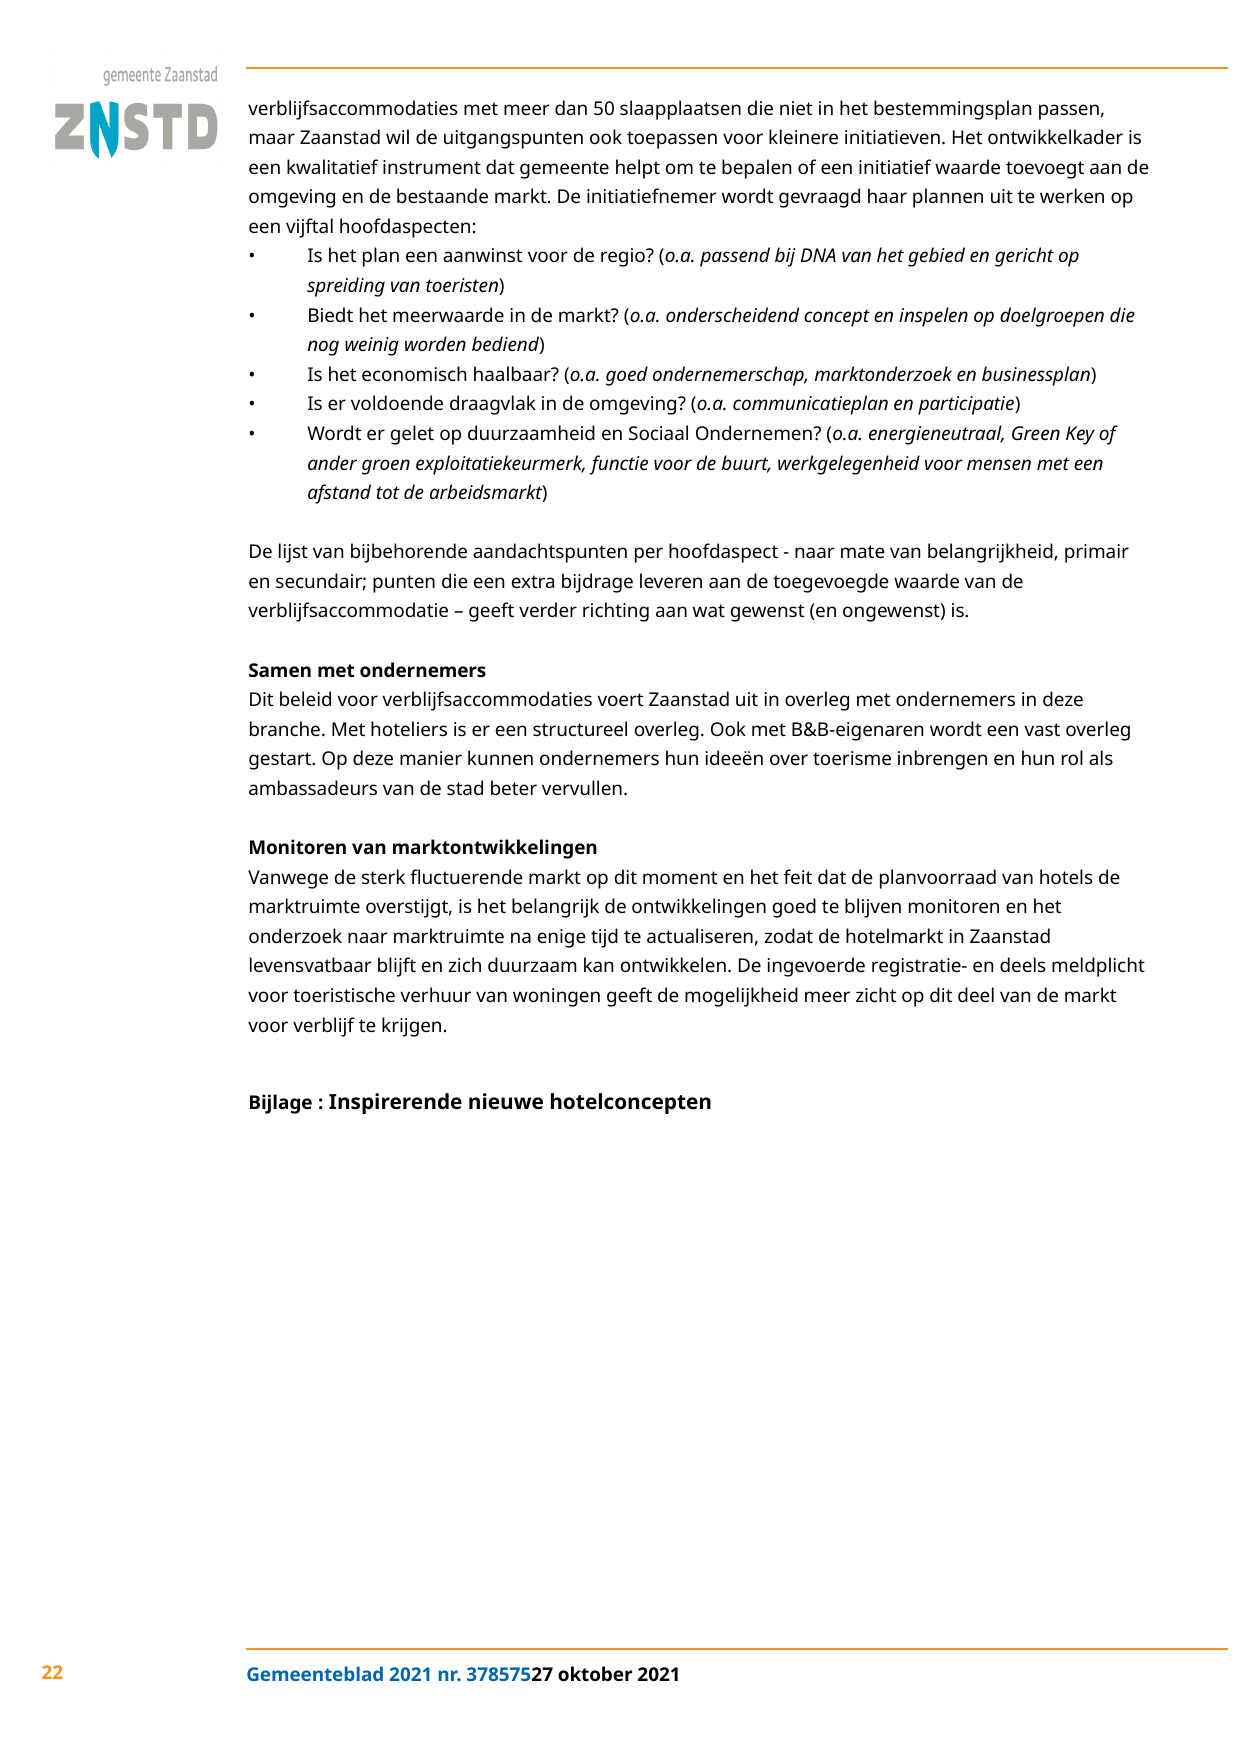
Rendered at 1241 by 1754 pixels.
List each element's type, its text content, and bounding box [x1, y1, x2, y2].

text verblijfsaccommodaties met meer dan 50 slaapplaatsen die niet in het bestemmingsplan passen, maar Zaanstad wil de uitgangspunten ook toepassen voor kleinere initiatieven. Het ontwikkelkader is een kwalitatief instrument dat gemeente helpt om te bepalen of een initiatief waarde toevoegt aan de omgeving en de bestaande markt. De initiatiefnemer wordt gevraagd haar plannen uit te werken op een vijftal hoofdaspecten: [248, 95, 1152, 239]
text Vanwege de sterk fluctuerende markt op dit moment en het feit dat de planvoorraad van hotels de marktruimte overstijgt, is het belangrijk de ontwikkelingen goed te blijven monitoren en het onderzoek naar marktruimte na enige tijd te actualiseren, zodat de hotelmarkt in Zaanstad levensvatbaar blijft en zich duurzaam kan ontwikkelen. De ingevoerde registratie- en deels meldplicht voor toeristische verhuur van woningen geeft de mogelijkheid meer zicht op dit deel van de markt voor verblijf te krijgen. [248, 864, 1152, 1038]
text De lijst van bijbehorende aandachtspunten per hoofdaspect - naar mate van belangrijkheid, primair en secundair; punten die een extra bijdrage leveren aan de toegevoegde waarde van de verblijfsaccommodatie – geeft verder richting aan wat gewenst (en ongewenst) is. [248, 538, 1152, 623]
list Biedt het meerwaarde in de markt? (o.a. onderscheidend concept en inspelen op doelgroepen die nog weinig worden bediend) [248, 302, 1152, 357]
text Bijlage : Inspirerende nieuwe hotelconcepten [248, 1087, 1152, 1116]
picture [41, 47, 231, 172]
text Samen met ondernemers [248, 657, 1152, 683]
list Is het plan een aanwinst voor de regio? (o.a. passend bij DNA van het gebied en gericht op spreiding van toeristen) [248, 243, 1152, 298]
text Dit beleid voor verblijfsaccommodaties voert Zaanstad uit in overleg met ondernemers in deze branche. Met hoteliers is er een structureel overleg. Ook met B&B-eigenaren wordt een vast overleg gestart. Op deze manier kunnen ondernemers hun ideeën over toerisme inbrengen en hun rol als ambassadeurs van de stad beter vervullen. [248, 686, 1152, 801]
text Monitoren van marktontwikkelingen [248, 834, 1152, 860]
list Is er voldoende draagvlak in de omgeving? (o.a. communicatieplan en participatie) [248, 391, 1152, 416]
list Is het economisch haalbaar? (o.a. goed ondernemerschap, marktonderzoek en businessplan) [248, 361, 1152, 387]
list Wordt er gelet op duurzaamheid en Sociaal Ondernemen? (o.a. energieneutraal, Green Key of ander groen exploitatiekeurmerk, functie voor de buurt, werkgelegenheid voor mensen met een afstand tot de arbeidsmarkt) [248, 420, 1152, 505]
